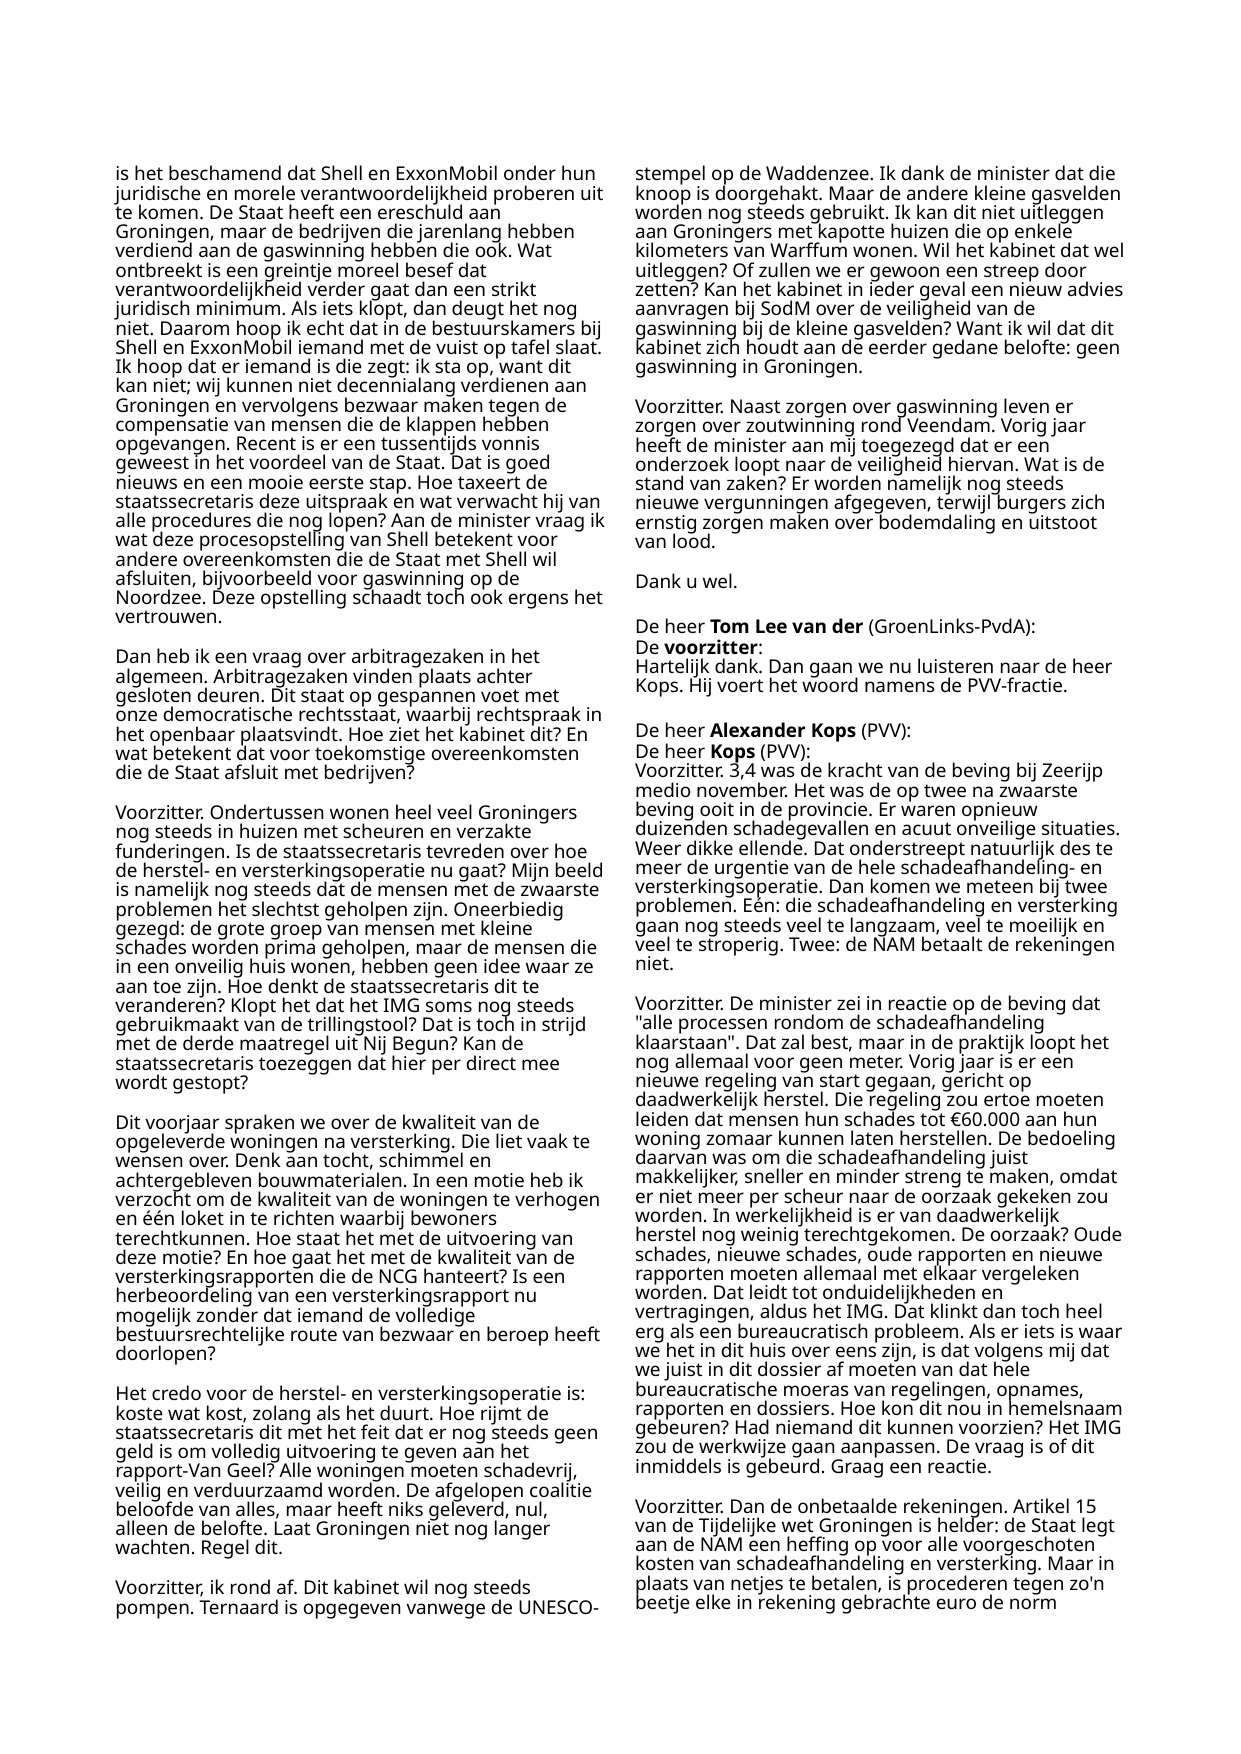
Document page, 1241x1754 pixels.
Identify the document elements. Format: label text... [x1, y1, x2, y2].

text Voorzitter. Ondertussen wonen heel veel Groningers nog steeds in huizen met scheuren en verzakte funderingen. Is de staatssecretaris tevreden over hoe de herstel- en versterkingsoperatie nu gaat? Mijn beeld is namelijk nog steeds dat de mensen met de zwaarste problemen het slechtst geholpen zijn. Oneerbiedig gezegd: de grote groep van mensen met kleine schades worden prima geholpen, maar de mensen die in een onveilig huis wonen, hebben geen idee waar ze aan toe zijn. Hoe denkt de staatssecretaris dit te veranderen? Klopt het dat het IMG soms nog steeds gebruikmaakt van de trillingstool? Dat is toch in strijd met de derde maatregel uit Nij Begun? Kan de staatssecretaris toezeggen dat hier per direct mee wordt gestopt? [115, 804, 605, 1093]
text Dank u wel. [635, 573, 1125, 592]
text Hartelijk dank. Dan gaan we nu luisteren naar de heer Kops. Hij voert het woord namens de PVV-fractie. [635, 658, 1125, 697]
text Voorzitter, ik rond af. Dit kabinet wil nog steeds pompen. Ternaard is opgegeven vanwege de UNESCO- [115, 1579, 605, 1618]
text is het beschamend dat Shell en ExxonMobil onder hun juridische en morele verantwoordelijkheid proberen uit te komen. De Staat heeft een ereschuld aan Groningen, maar de bedrijven die jarenlang hebben verdiend aan de gaswinning hebben die ook. Wat ontbreekt is een greintje moreel besef dat verantwoordelijkheid verder gaat dan een strikt juridisch minimum. Als iets klopt, dan deugt het nog niet. Daarom hoop ik echt dat in de bestuurskamers bij Shell en ExxonMobil iemand met de vuist op tafel slaat. Ik hoop dat er iemand is die zegt: ik sta op, want dit kan niet; wij kunnen niet decennialang verdienen aan Groningen en vervolgens bezwaar maken tegen de compensatie van mensen die de klappen hebben opgevangen. Recent is er een tussentijds vonnis geweest in het voordeel van de Staat. Dat is goed nieuws en een mooie eerste stap. Hoe taxeert de staatssecretaris deze uitspraak en wat verwacht hij van alle procedures die nog lopen? Aan de minister vraag ik wat deze procesopstelling van Shell betekent voor andere overeenkomsten die de Staat met Shell wil afsluiten, bijvoorbeeld voor gaswinning op de Noordzee. Deze opstelling schaadt toch ook ergens het vertrouwen. [115, 165, 605, 628]
text Voorzitter. 3,4 was de kracht van de beving bij Zeerijp medio november. Het was de op twee na zwaarste beving ooit in de provincie. Er waren opnieuw duizenden schadegevallen en acuut onveilige situaties. Weer dikke ellende. Dat onderstreept natuurlijk des te meer de urgentie van de hele schadeafhandeling- en versterkingsoperatie. Dan komen we meteen bij twee problemen. Eén: die schadeafhandeling en versterking gaan nog steeds veel te langzaam, veel te moeilijk en veel te stroperig. Twee: de NAM betaalt de rekeningen niet. [635, 762, 1125, 974]
text stempel op de Waddenzee. Ik dank de minister dat die knoop is doorgehakt. Maar de andere kleine gasvelden worden nog steeds gebruikt. Ik kan dit niet uitleggen aan Groningers met kapotte huizen die op enkele kilometers van Warffum wonen. Wil het kabinet dat wel uitleggen? Of zullen we er gewoon een streep door zetten? Kan het kabinet in ieder geval een nieuw advies aanvragen bij SodM over de veiligheid van de gaswinning bij de kleine gasvelden? Want ik wil dat dit kabinet zich houdt aan de eerder gedane belofte: geen gaswinning in Groningen. [635, 165, 1125, 377]
text De heer Kops (PVV): [635, 743, 1125, 762]
text Dan heb ik een vraag over arbitragezaken in het algemeen. Arbitragezaken vinden plaats achter gesloten deuren. Dit staat op gespannen voet met onze democratische rechtsstaat, waarbij rechtspraak in het openbaar plaatsvindt. Hoe ziet het kabinet dit? En wat betekent dat voor toekomstige overeenkomsten die de Staat afsluit met bedrijven? [115, 648, 605, 783]
text Dit voorjaar spraken we over de kwaliteit van de opgeleverde woningen na versterking. Die liet vaak te wensen over. Denk aan tocht, schimmel en achtergebleven bouwmaterialen. In een motie heb ik verzocht om de kwaliteit van de woningen te verhogen en één loket in te richten waarbij bewoners terechtkunnen. Hoe staat het met de uitvoering van deze motie? En hoe gaat het met de kwaliteit van de versterkingsrapporten die de NCG hanteert? Is een herbeoordeling van een versterkingsrapport nu mogelijk zonder dat iemand de volledige bestuursrechtelijke route van bezwaar en beroep heeft doorlopen? [115, 1114, 605, 1364]
text Voorzitter. Dan de onbetaalde rekeningen. Artikel 15 van de Tijdelijke wet Groningen is helder: de Staat legt aan de NAM een heffing op voor alle voorgeschoten kosten van schadeafhandeling en versterking. Maar in plaats van netjes te betalen, is procederen tegen zo'n beetje elke in rekening gebrachte euro de norm [635, 1498, 1125, 1613]
text Voorzitter. De minister zei in reactie op de beving dat "alle processen rondom de schadeafhandeling klaarstaan". Dat zal best, maar in de praktijk loopt het nog allemaal voor geen meter. Vorig jaar is er een nieuwe regeling van start gegaan, gericht op daadwerkelijk herstel. Die regeling zou ertoe moeten leiden dat mensen hun schades tot €60.000 aan hun woning zomaar kunnen laten herstellen. De bedoeling daarvan was om die schadeafhandeling juist makkelijker, sneller en minder streng te maken, omdat er niet meer per scheur naar de oorzaak gekeken zou worden. In werkelijkheid is er van daadwerkelijk herstel nog weinig terechtgekomen. De oorzaak? Oude schades, nieuwe schades, oude rapporten en nieuwe rapporten moeten allemaal met elkaar vergeleken worden. Dat leidt tot onduidelijkheden en vertragingen, aldus het IMG. Dat klinkt dan toch heel erg als een bureaucratisch probleem. Als er iets is waar we het in dit huis over eens zijn, is dat volgens mij dat we juist in dit dossier af moeten van dat hele bureaucratische moeras van regelingen, opnames, rapporten en dossiers. Hoe kon dit nou in hemelsnaam gebeuren? Had niemand dit kunnen voorzien? Het IMG zou de werkwijze gaan aanpassen. De vraag is of dit inmiddels is gebeurd. Graag een reactie. [635, 995, 1125, 1477]
text Het credo voor de herstel- en versterkingsoperatie is: koste wat kost, zolang als het duurt. Hoe rijmt de staatssecretaris dit met het feit dat er nog steeds geen geld is om volledig uitvoering te geven aan het rapport-Van Geel? Alle woningen moeten schadevrij, veilig en verduurzaamd worden. De afgelopen coalitie beloofde van alles, maar heeft niks geleverd, nul, alleen de belofte. Laat Groningen niet nog langer wachten. Regel dit. [115, 1385, 605, 1559]
text De heer Alexander Kops (PVV): [635, 717, 1125, 743]
text Voorzitter. Naast zorgen over gaswinning leven er zorgen over zoutwinning rond Veendam. Vorig jaar heeft de minister aan mij toegezegd dat er een onderzoek loopt naar de veiligheid hiervan. Wat is de stand van zaken? Er worden namelijk nog steeds nieuwe vergunningen afgegeven, terwijl burgers zich ernstig zorgen maken over bodemdaling en uitstoot van lood. [635, 398, 1125, 552]
text De voorzitter: [635, 639, 1125, 658]
text De heer Tom Lee van der (GroenLinks-PvdA): [635, 613, 1125, 639]
